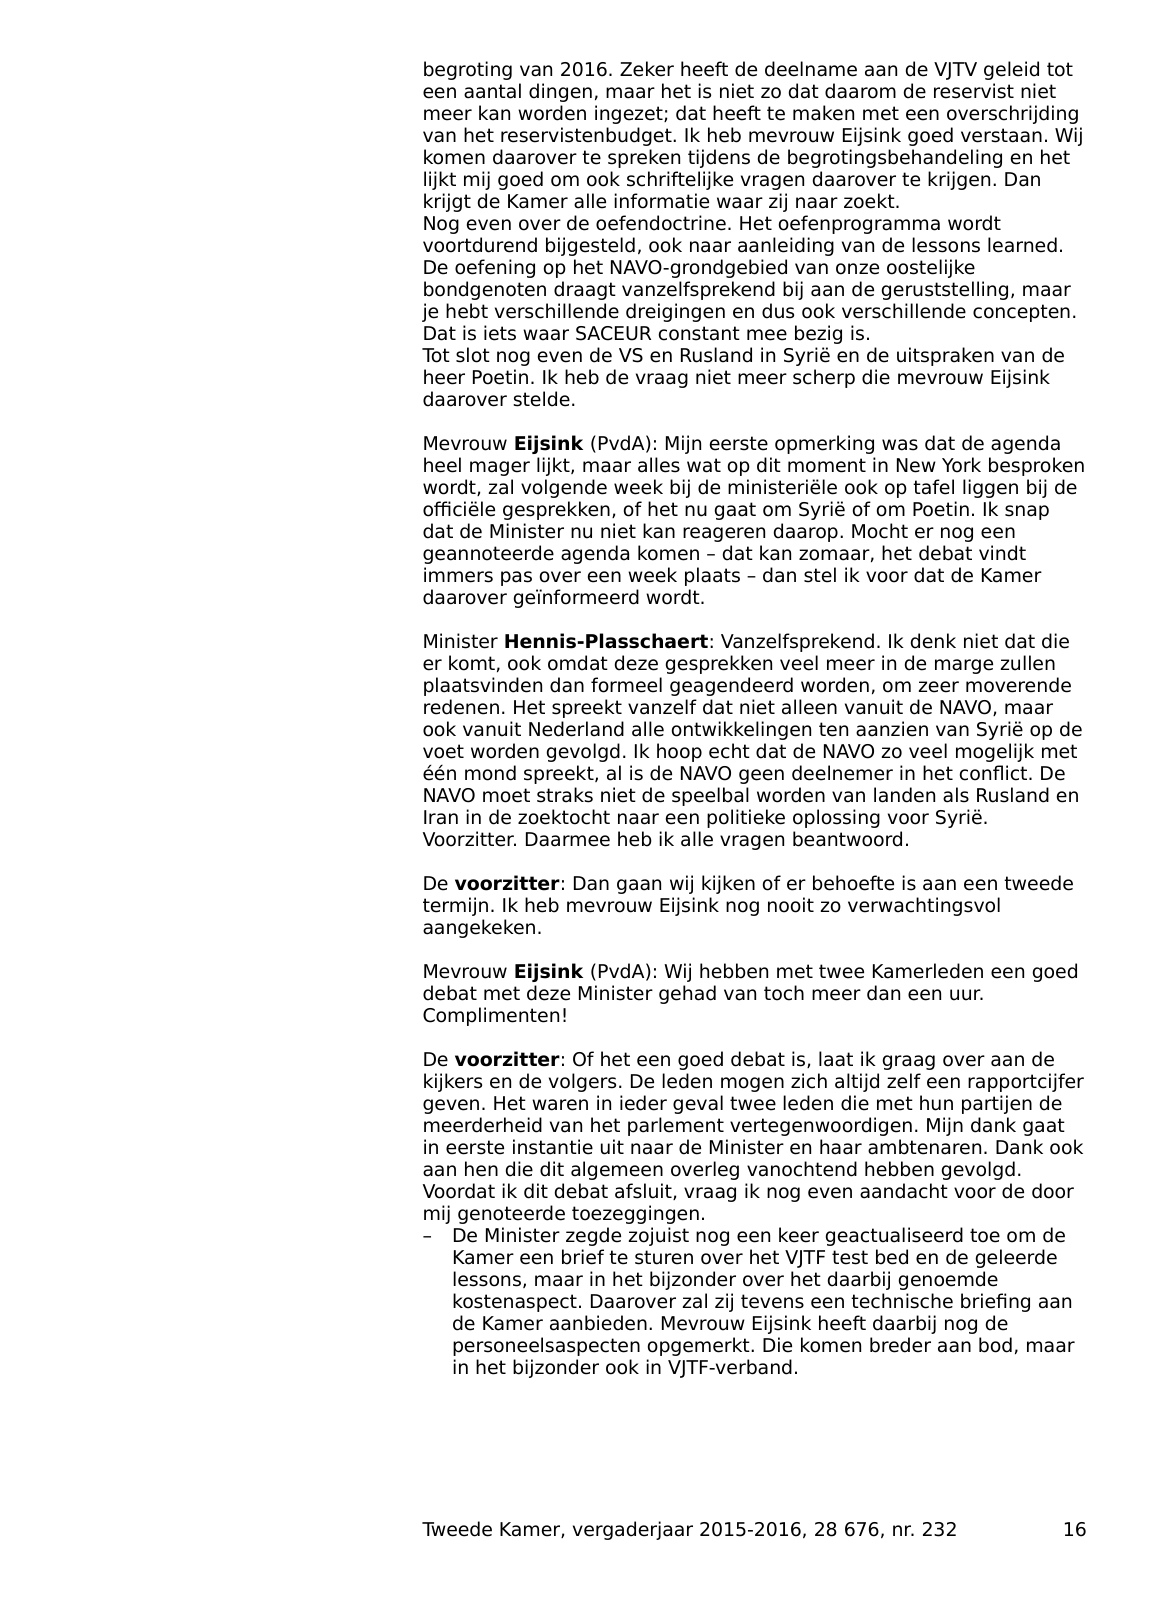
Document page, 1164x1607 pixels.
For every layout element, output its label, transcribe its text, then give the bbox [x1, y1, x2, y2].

text De voorzitter: Of het een goed debat is, laat ik graag over aan de kijkers en de volgers. De leden mogen zich altijd zelf een rapportcijfer geven. Het waren in ieder geval twee leden die met hun partijen de meerderheid van het parlement vertegenwoordigen. Mijn dank gaat in eerste instantie uit naar de Minister en haar ambtenaren. Dank ook aan hen die dit algemeen overleg vanochtend hebben gevolgd. [422, 1049, 1087, 1181]
text Voorzitter. Daarmee heb ik alle vragen beantwoord. [422, 829, 1087, 851]
text Mevrouw Eijsink (PvdA): Mijn eerste opmerking was dat de agenda heel mager lijkt, maar alles wat op dit moment in New York besproken wordt, zal volgende week bij de ministeriële ook op tafel liggen bij de officiële gesprekken, of het nu gaat om Syrië of om Poetin. Ik snap dat de Minister nu niet kan reageren daarop. Mocht er nog een geannoteerde agenda komen – dat kan zomaar, het debat vindt immers pas over een week plaats – dan stel ik voor dat de Kamer daarover geïnformeerd wordt. [422, 433, 1087, 609]
text Voordat ik dit debat afsluit, vraag ik nog even aandacht voor de door mij genoteerde toezeggingen. [422, 1181, 1087, 1225]
text – De Minister zegde zojuist nog een keer geactualiseerd toe om de Kamer een brief te sturen over het VJTF test bed en de geleerde lessons, maar in het bijzonder over het daarbij genoemde kostenaspect. Daarover zal zij tevens een technische briefing aan de Kamer aanbieden. Mevrouw Eijsink heeft daarbij nog de personeelsaspecten opgemerkt. Die komen breder aan bod, maar in het bijzonder ook in VJTF-verband. [422, 1225, 1087, 1379]
text Mevrouw Eijsink (PvdA): Wij hebben met twee Kamerleden een goed debat met deze Minister gehad van toch meer dan een uur. Complimenten! [422, 961, 1087, 1027]
text Nog even over de oefendoctrine. Het oefenprogramma wordt voortdurend bijgesteld, ook naar aanleiding van de lessons learned. De oefening op het NAVO-grondgebied van onze oostelijke bondgenoten draagt vanzelfsprekend bij aan de geruststelling, maar je hebt verschillende dreigingen en dus ook verschillende concepten. Dat is iets waar SACEUR constant mee bezig is. [422, 213, 1087, 345]
text begroting van 2016. Zeker heeft de deelname aan de VJTV geleid tot een aantal dingen, maar het is niet zo dat daarom de reservist niet meer kan worden ingezet; dat heeft te maken met een overschrijding van het reservistenbudget. Ik heb mevrouw Eijsink goed verstaan. Wij komen daarover te spreken tijdens de begrotingsbehandeling en het lijkt mij goed om ook schriftelijke vragen daarover te krijgen. Dan krijgt de Kamer alle informatie waar zij naar zoekt. [422, 59, 1087, 213]
text De voorzitter: Dan gaan wij kijken of er behoefte is aan een tweede termijn. Ik heb mevrouw Eijsink nog nooit zo verwachtingsvol aangekeken. [422, 873, 1087, 939]
text Minister Hennis-Plasschaert: Vanzelfsprekend. Ik denk niet dat die er komt, ook omdat deze gesprekken veel meer in de marge zullen plaatsvinden dan formeel geagendeerd worden, om zeer moverende redenen. Het spreekt vanzelf dat niet alleen vanuit de NAVO, maar ook vanuit Nederland alle ontwikkelingen ten aanzien van Syrië op de voet worden gevolgd. Ik hoop echt dat de NAVO zo veel mogelijk met één mond spreekt, al is de NAVO geen deelnemer in het conflict. De NAVO moet straks niet de speelbal worden van landen als Rusland en Iran in de zoektocht naar een politieke oplossing voor Syrië. [422, 631, 1087, 829]
text Tot slot nog even de VS en Rusland in Syrië en de uitspraken van de heer Poetin. Ik heb de vraag niet meer scherp die mevrouw Eijsink daarover stelde. [422, 345, 1087, 411]
